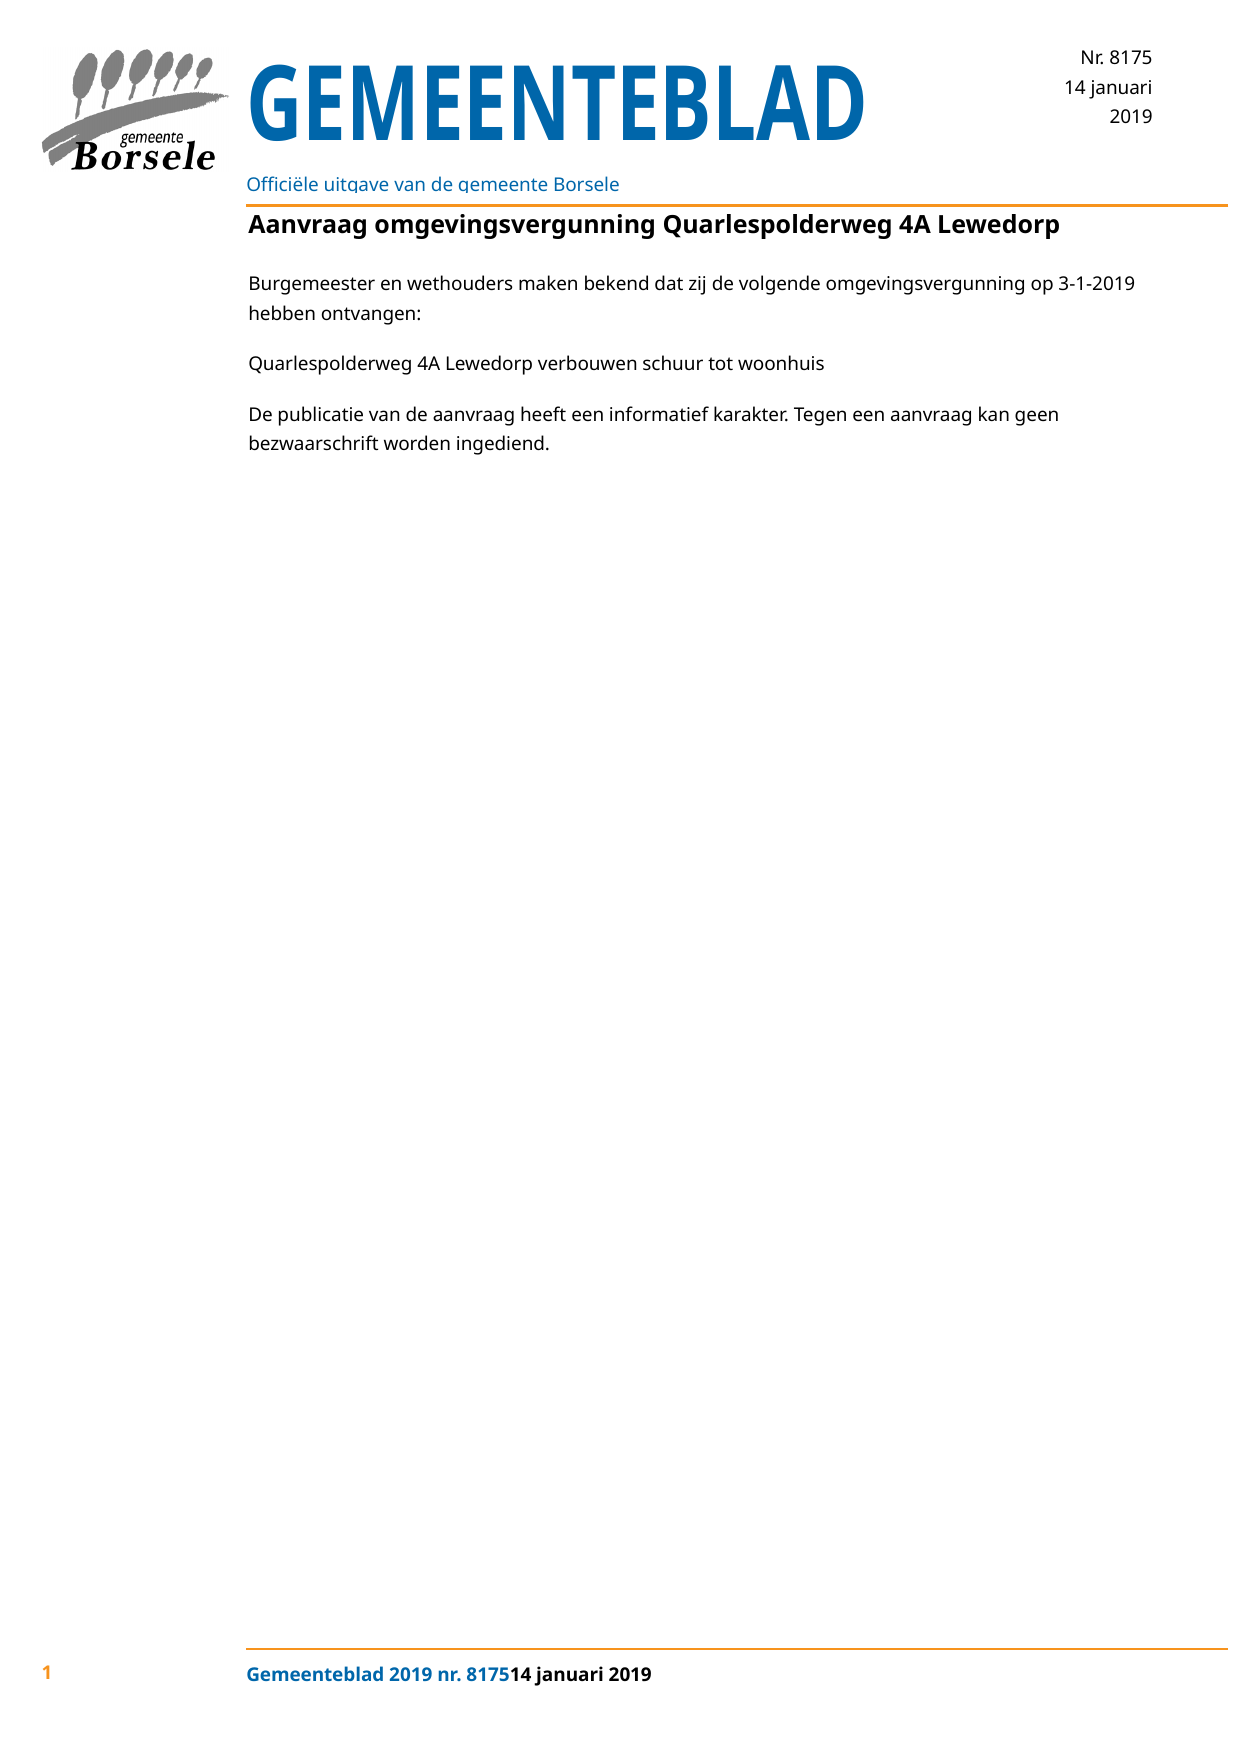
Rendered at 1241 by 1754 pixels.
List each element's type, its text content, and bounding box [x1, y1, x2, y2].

text Quarlespolderweg 4A Lewedorp verbouwen schuur tot woonhuis [248, 350, 1152, 376]
picture [41, 47, 231, 172]
text Aanvraag omgevingsvergunning Quarlespolderweg 4A Lewedorp [248, 207, 1152, 241]
text De publicatie van de aanvraag heeft een informatief karakter. Tegen een aanvraag kan geen bezwaarschrift worden ingediend. [248, 401, 1152, 456]
text Burgemeester en wethouders maken bekend dat zij de volgende omgevingsvergunning op 3-1-2019 hebben ontvangen: [248, 270, 1152, 326]
